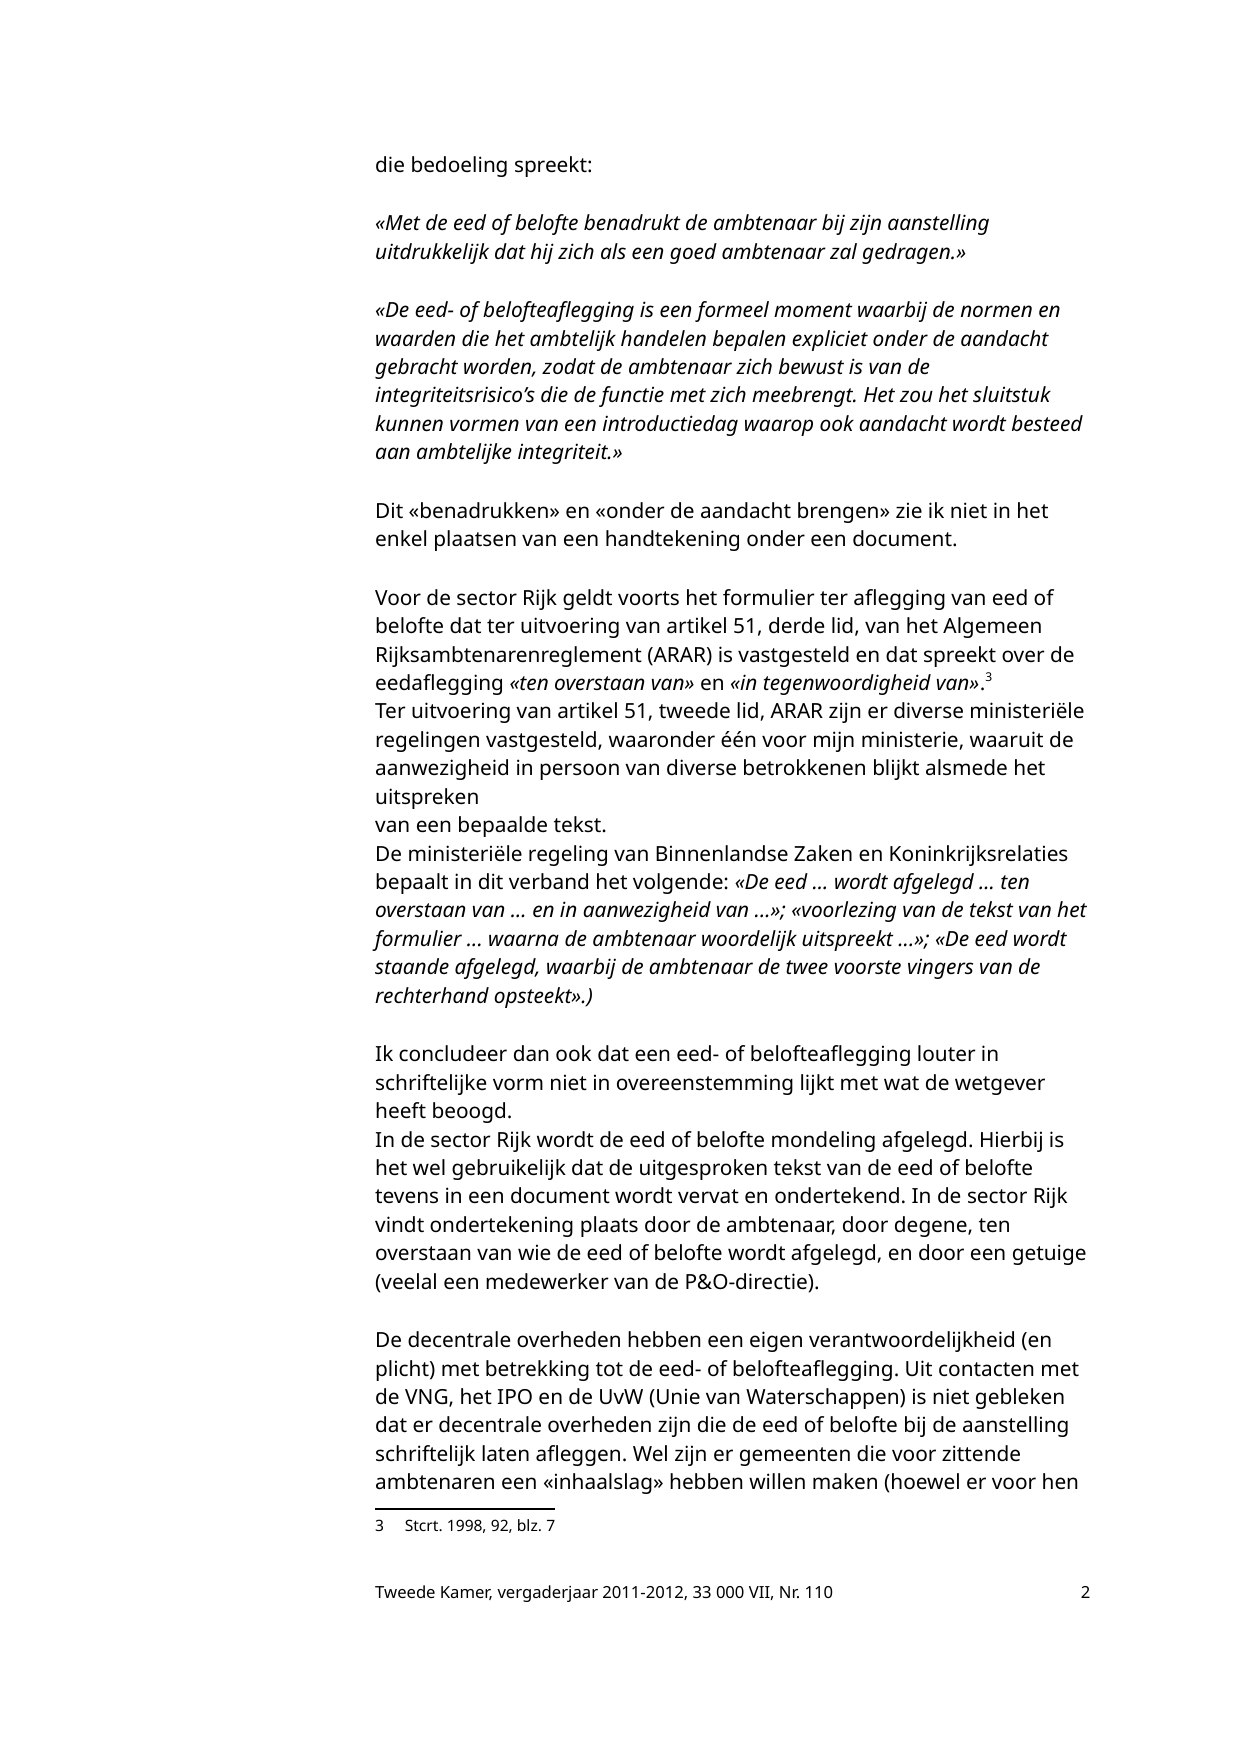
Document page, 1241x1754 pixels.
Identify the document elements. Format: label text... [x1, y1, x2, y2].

text Voor de sector Rijk geldt voorts het formulier ter aflegging van eed of belofte dat ter uitvoering van artikel 51, derde lid, van het Algemeen Rijksambtenarenreglement (ARAR) is vastgesteld en dat spreekt over de eedaflegging «ten overstaan van» en «in tegenwoordigheid van». [375, 583, 1090, 697]
text van een bepaalde tekst. [375, 810, 1090, 839]
text Dit «benadrukken» en «onder de aandacht brengen» zie ik niet in het enkel plaatsen van een handtekening onder een document. [375, 496, 1090, 553]
text Ter uitvoering van artikel 51, tweede lid, ARAR zijn er diverse ministeriële regelingen vastgesteld, waaronder één voor mijn ministerie, waaruit de aanwezigheid in persoon van diverse betrokkenen blijkt alsmede het uitspreken [375, 697, 1090, 810]
text Ik concludeer dan ook dat een eed- of belofteaflegging louter in schriftelijke vorm niet in overeenstemming lijkt met wat de wetgever heeft beoogd. [375, 1039, 1090, 1125]
text In de sector Rijk wordt de eed of belofte mondeling afgelegd. Hierbij is het wel gebruikelijk dat de uitgesproken tekst van de eed of belofte tevens in een document wordt vervat en ondertekend. In de sector Rijk vindt ondertekening plaats door de ambtenaar, door degene, ten overstaan van wie de eed of belofte wordt afgelegd, en door een getuige (veelal een medewerker van de P&O-directie). [375, 1125, 1090, 1295]
text die bedoeling spreekt: [375, 150, 1090, 178]
text De ministeriële regeling van Binnenlandse Zaken en Koninkrijksrelaties bepaalt in dit verband het volgende: «De eed ... wordt afgelegd ... ten overstaan van ... en in aanwezigheid van ...»; «voorlezing van de tekst van het formulier ... waarna de ambtenaar woordelijk uitspreekt ...»; «De eed wordt staande afgelegd, waarbij de ambtenaar de twee voorste vingers van de rechterhand opsteekt».) [375, 839, 1090, 1009]
text De decentrale overheden hebben een eigen verantwoordelijkheid (en plicht) met betrekking tot de eed- of belofteaflegging. Uit contacten met de VNG, het IPO en de UvW (Unie van Waterschappen) is niet gebleken dat er decentrale overheden zijn die de eed of belofte bij de aanstelling schriftelijk laten afleggen. Wel zijn er gemeenten die voor zittende ambtenaren een «inhaalslag» hebben willen maken (hoewel er voor hen [375, 1325, 1090, 1496]
text «De eed- of belofteaflegging is een formeel moment waarbij de normen en waarden die het ambtelijk handelen bepalen expliciet onder de aandacht gebracht worden, zodat de ambtenaar zich bewust is van de integriteitsrisico’s die de functie met zich meebrengt. Het zou het sluitstuk kunnen vormen van een introductiedag waarop ook aandacht wordt besteed aan ambtelijke integriteit.» [375, 295, 1090, 466]
text Stcrt. 1998, 92, blz. 7 [375, 1508, 1090, 1536]
text «Met de eed of belofte benadrukt de ambtenaar bij zijn aanstelling uitdrukkelijk dat hij zich als een goed ambtenaar zal gedragen.» [375, 208, 1090, 265]
